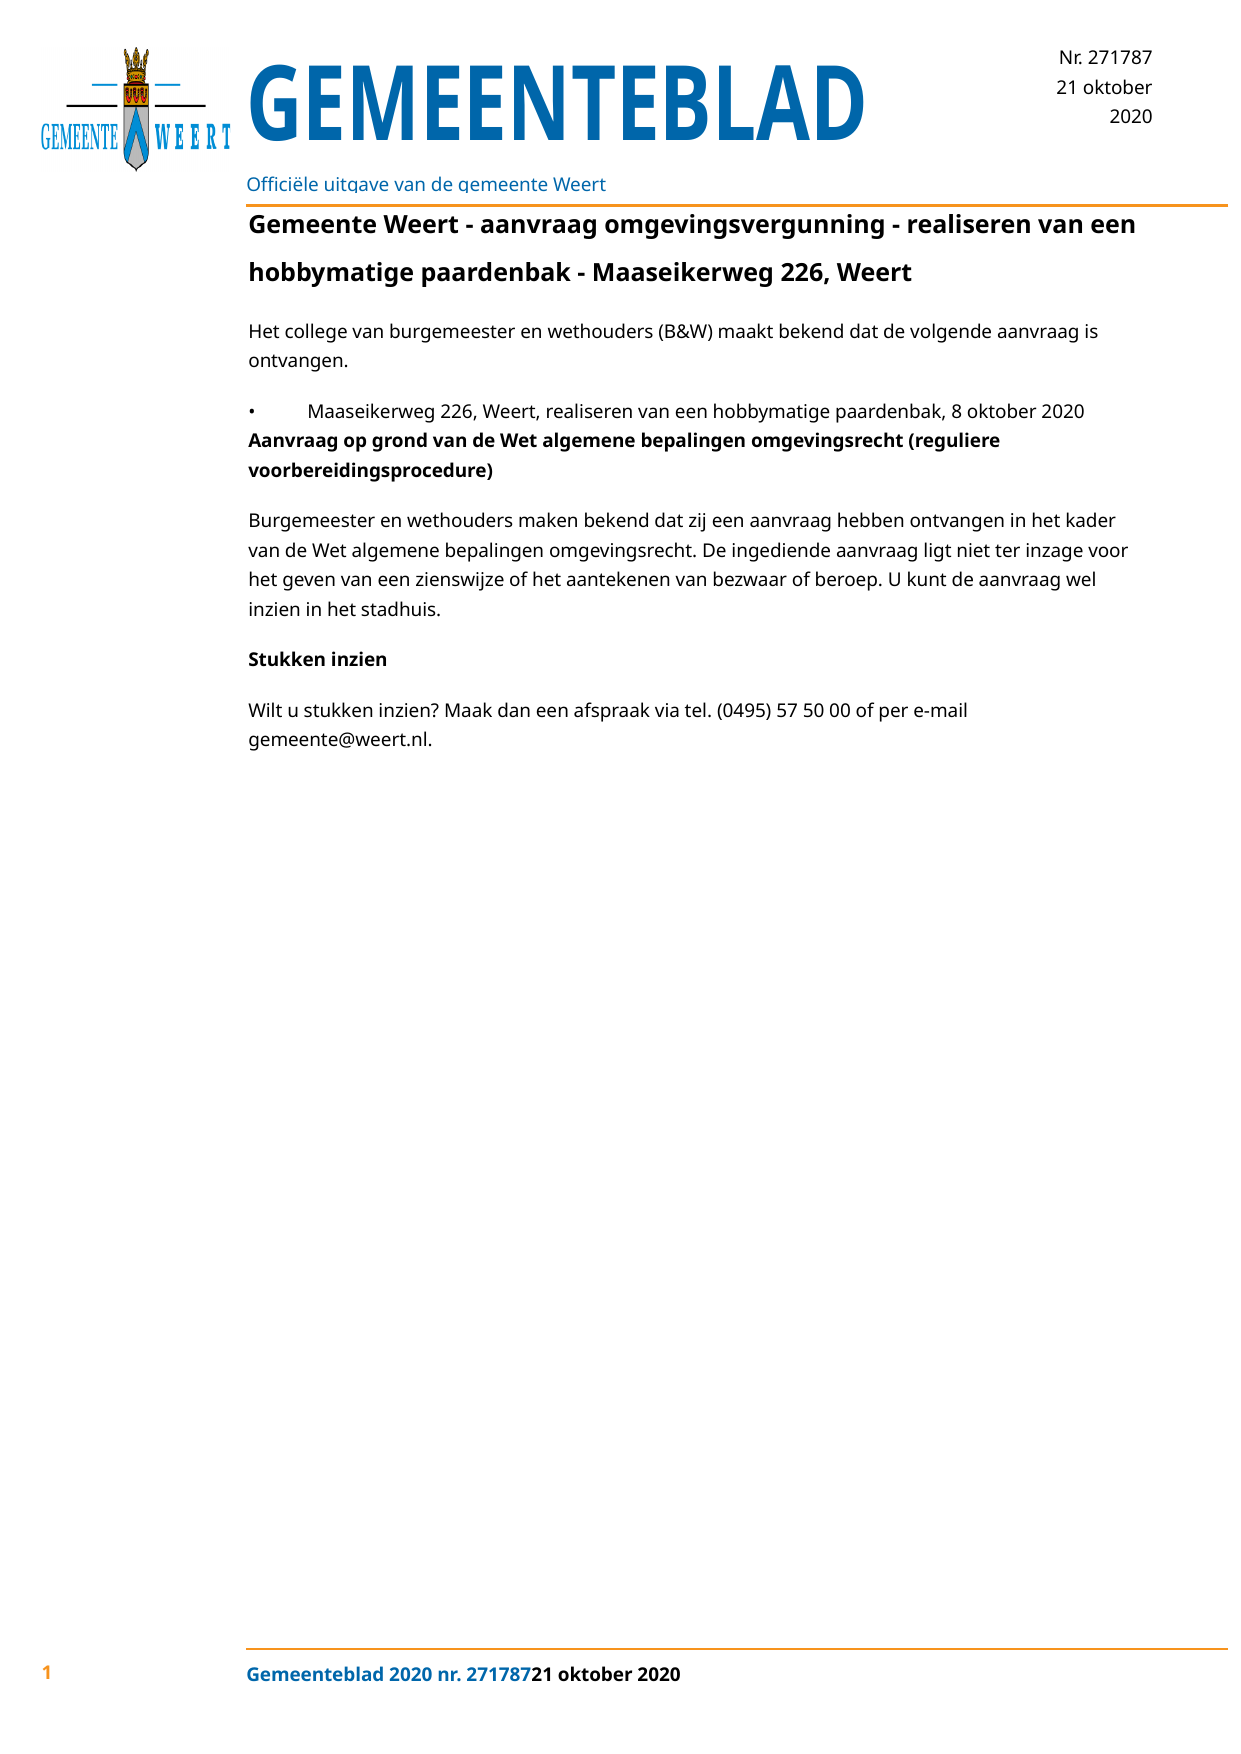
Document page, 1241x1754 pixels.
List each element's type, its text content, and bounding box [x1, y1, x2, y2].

text Burgemeester en wethouders maken bekend dat zij een aanvraag hebben ontvangen in het kader van de Wet algemene bepalingen omgevingsrecht. De ingediende aanvraag ligt niet ter inzage voor het geven van een zienswijze of het aantekenen van bezwaar of beroep. U kunt de aanvraag wel inzien in het stadhuis. [248, 507, 1152, 622]
list Maaseikerweg 226, Weert, realiseren van een hobbymatige paardenbak, 8 oktober 2020 [248, 398, 1152, 424]
text Aanvraag op grond van de Wet algemene bepalingen omgevingsrecht (reguliere voorbereidingsprocedure) [248, 427, 1152, 483]
text Gemeente Weert - aanvraag omgevingsvergunning - realiseren van een hobbymatige paardenbak - Maaseikerweg 226, Weert [248, 207, 1152, 288]
text Wilt u stukken inzien? Maak dan een afspraak via tel. (0495) 57 50 00 of per e-mail gemeente@weert.nl. [248, 697, 1152, 752]
text Stukken inzien [248, 647, 1152, 672]
picture [41, 47, 231, 172]
text Het college van burgemeester en wethouders (B&W) maakt bekend dat de volgende aanvraag is ontvangen. [248, 318, 1152, 373]
